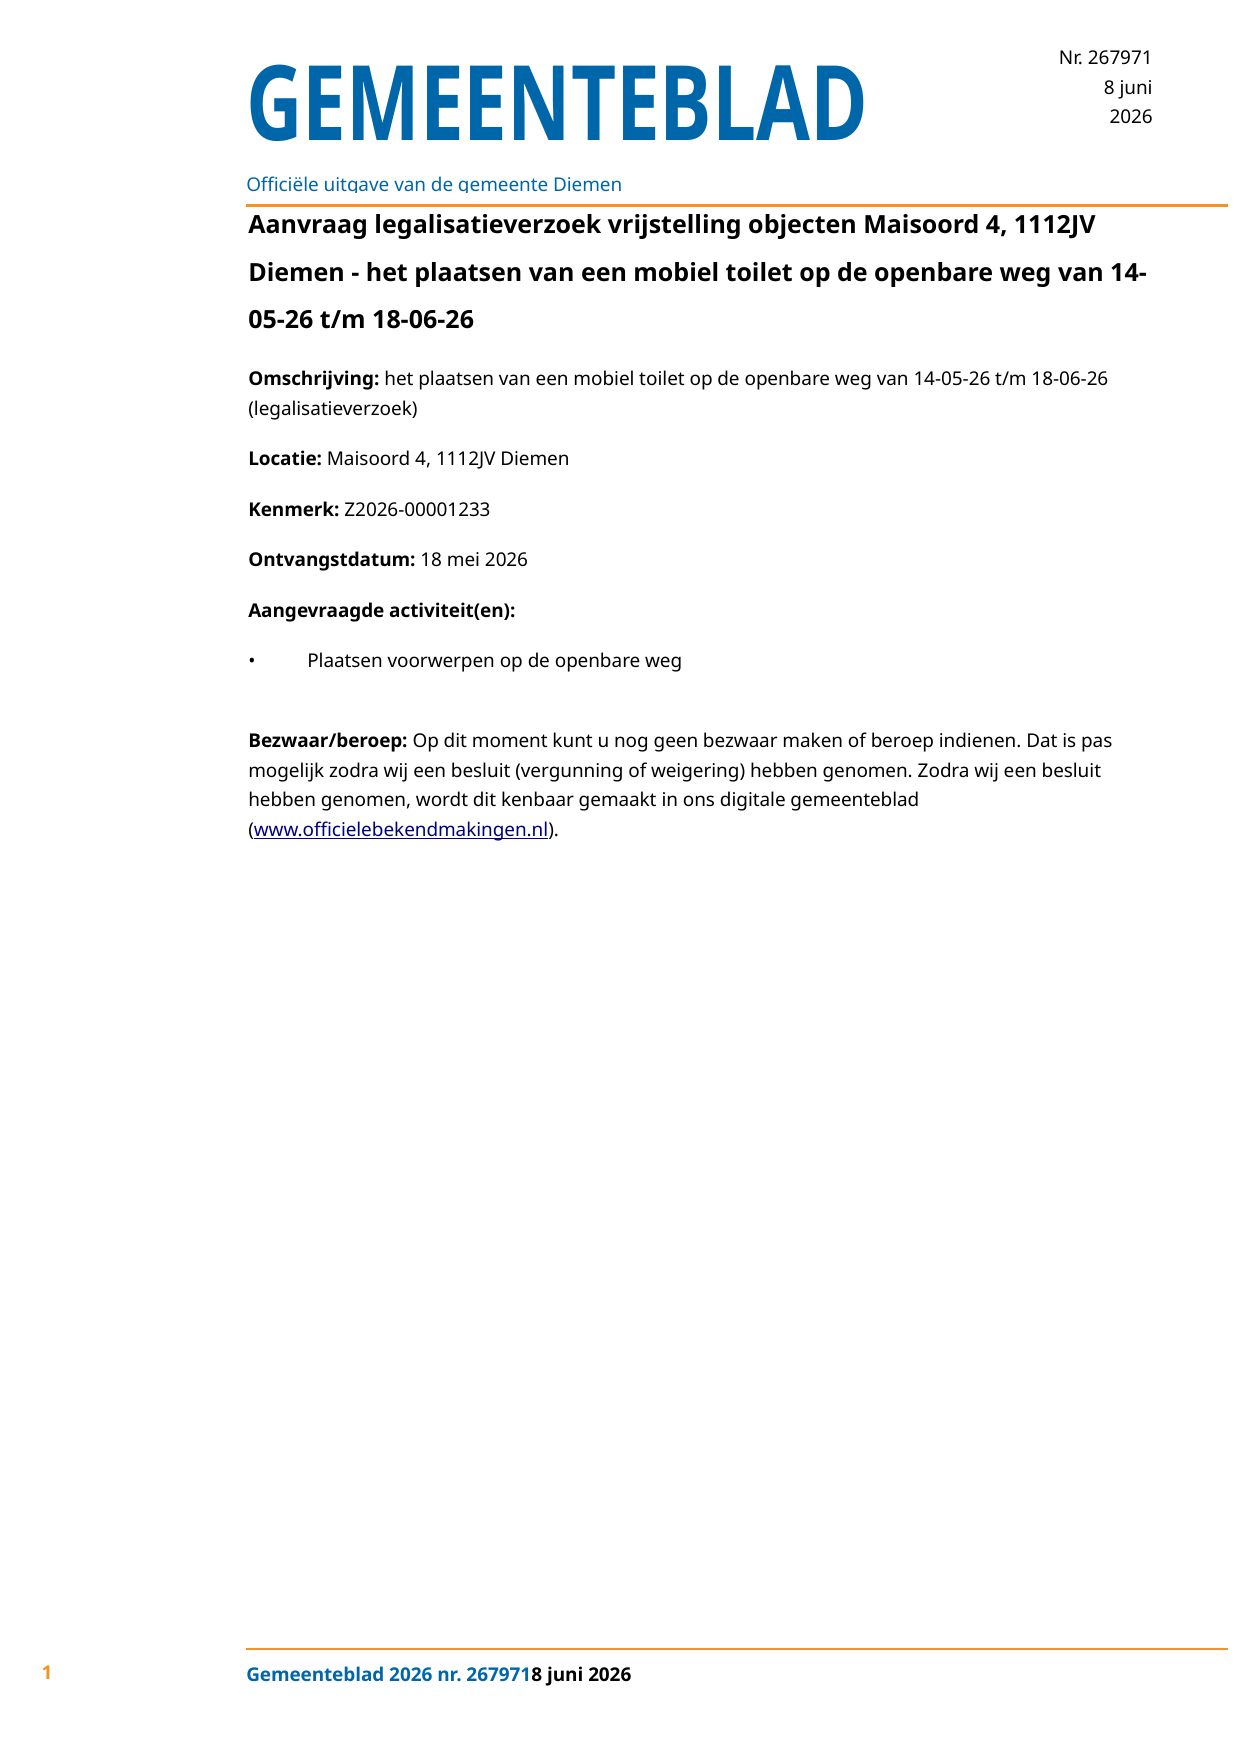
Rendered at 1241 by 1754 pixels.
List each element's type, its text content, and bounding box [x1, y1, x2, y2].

text Aangevraagde activiteit(en): [248, 597, 1152, 622]
text Bezwaar/beroep: Op dit moment kunt u nog geen bezwaar maken of beroep indienen. Dat is pas mogelijk zodra wij een besluit (vergunning of weigering) hebben genomen. Zodra wij een besluit hebben genomen, wordt dit kenbaar gemaakt in ons digitale gemeenteblad (www.officielebekendmakingen.nl). [248, 727, 1152, 842]
text Locatie: Maisoord 4, 1112JV Diemen [248, 446, 1152, 471]
list Plaatsen voorwerpen op de openbare weg [248, 647, 1152, 673]
text Ontvangstdatum: 18 mei 2026 [248, 546, 1152, 572]
text Kenmerk: Z2026-00001233 [248, 496, 1152, 522]
picture [41, 47, 231, 172]
text Omschrijving: het plaatsen van een mobiel toilet op de openbare weg van 14-05-26 t/m 18-06-26 (legalisatieverzoek) [248, 366, 1152, 421]
text Aanvraag legalisatieverzoek vrijstelling objecten Maisoord 4, 1112JV Diemen - het plaatsen van een mobiel toilet op de openbare weg van 14-05-26 t/m 18-06-26 [248, 207, 1152, 336]
